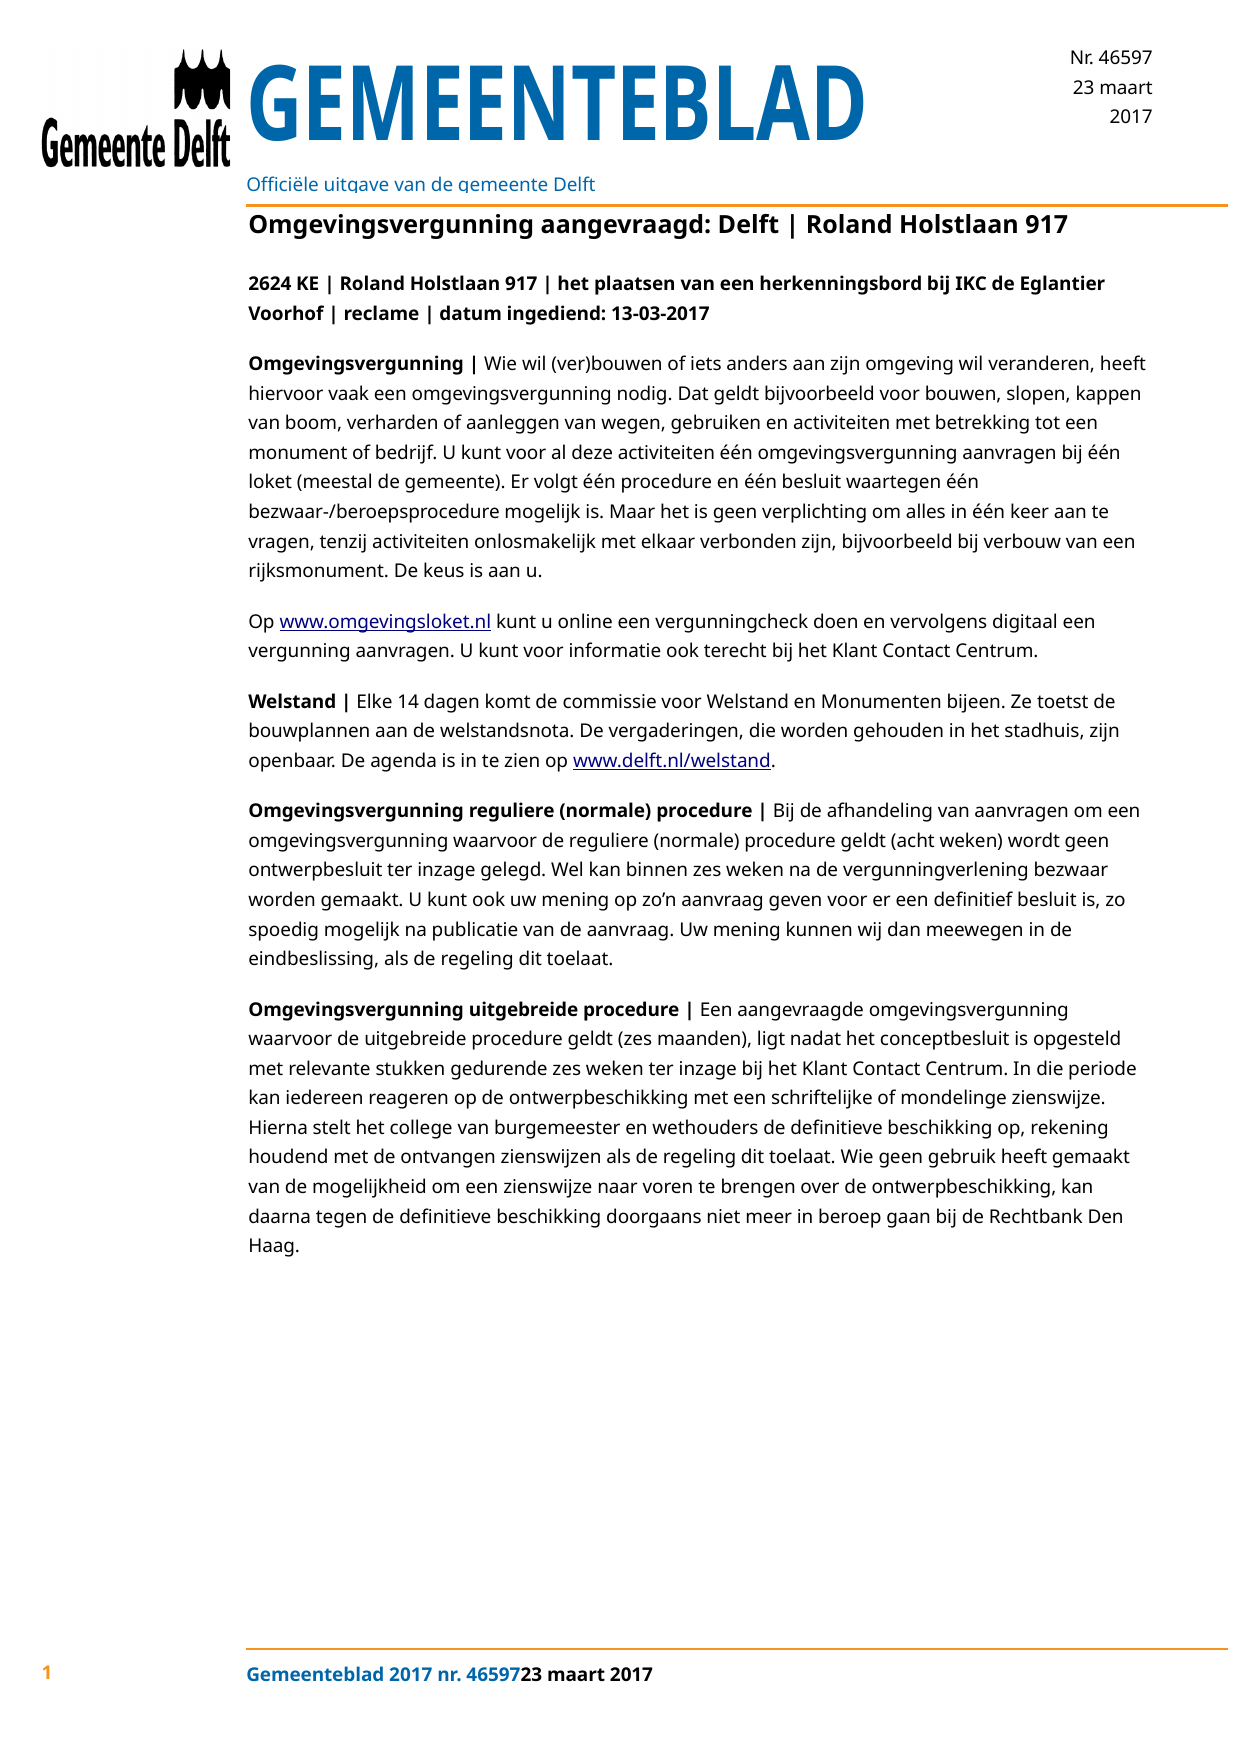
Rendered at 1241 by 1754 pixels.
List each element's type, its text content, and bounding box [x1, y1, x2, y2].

text Op www.omgevingsloket.nl kunt u online een vergunningcheck doen en vervolgens digitaal een vergunning aanvragen. U kunt voor informatie ook terecht bij het Klant Contact Centrum. [248, 608, 1152, 663]
text 2624 KE | Roland Holstlaan 917 | het plaatsen van een herkenningsbord bij IKC de Eglantier Voorhof | reclame | datum ingediend: 13-03-2017 [248, 270, 1152, 326]
text Omgevingsvergunning | Wie wil (ver)bouwen of iets anders aan zijn omgeving wil veranderen, heeft hiervoor vaak een omgevingsvergunning nodig. Dat geldt bijvoorbeeld voor bouwen, slopen, kappen van boom, verharden of aanleggen van wegen, gebruiken en activiteiten met betrekking tot een monument of bedrijf. U kunt voor al deze activiteiten één omgevingsvergunning aanvragen bij één loket (meestal de gemeente). Er volgt één procedure en één besluit waartegen één bezwaar-/beroepsprocedure mogelijk is. Maar het is geen verplichting om alles in één keer aan te vragen, tenzij activiteiten onlosmakelijk met elkaar verbonden zijn, bijvoorbeeld bij verbouw van een rijksmonument. De keus is aan u. [248, 350, 1152, 583]
text Welstand | Elke 14 dagen komt de commissie voor Welstand en Monumenten bijeen. Ze toetst de bouwplannen aan de welstandsnota. De vergaderingen, die worden gehouden in het stadhuis, zijn openbaar. De agenda is in te zien op www.delft.nl/welstand. [248, 688, 1152, 773]
text Omgevingsvergunning reguliere (normale) procedure | Bij de afhandeling van aanvragen om een omgevingsvergunning waarvoor de reguliere (normale) procedure geldt (acht weken) wordt geen ontwerpbesluit ter inzage gelegd. Wel kan binnen zes weken na de vergunningverlening bezwaar worden gemaakt. U kunt ook uw mening op zo’n aanvraag geven voor er een definitief besluit is, zo spoedig mogelijk na publicatie van de aanvraag. Uw mening kunnen wij dan meewegen in de eindbeslissing, als de regeling dit toelaat. [248, 797, 1152, 971]
picture [41, 47, 231, 172]
text Omgevingsvergunning uitgebreide procedure | Een aangevraagde omgevingsvergunning waarvoor de uitgebreide procedure geldt (zes maanden), ligt nadat het conceptbesluit is opgesteld met relevante stukken gedurende zes weken ter inzage bij het Klant Contact Centrum. In die periode kan iedereen reageren op de ontwerpbeschikking met een schriftelijke of mondelinge zienswijze. Hierna stelt het college van burgemeester en wethouders de definitieve beschikking op, rekening houdend met de ontvangen zienswijzen als de regeling dit toelaat. Wie geen gebruik heeft gemaakt van de mogelijkheid om een zienswijze naar voren te brengen over de ontwerpbeschikking, kan daarna tegen de definitieve beschikking doorgaans niet meer in beroep gaan bij de Rechtbank Den Haag. [248, 996, 1152, 1258]
text Omgevingsvergunning aangevraagd: Delft | Roland Holstlaan 917 [248, 207, 1152, 241]
